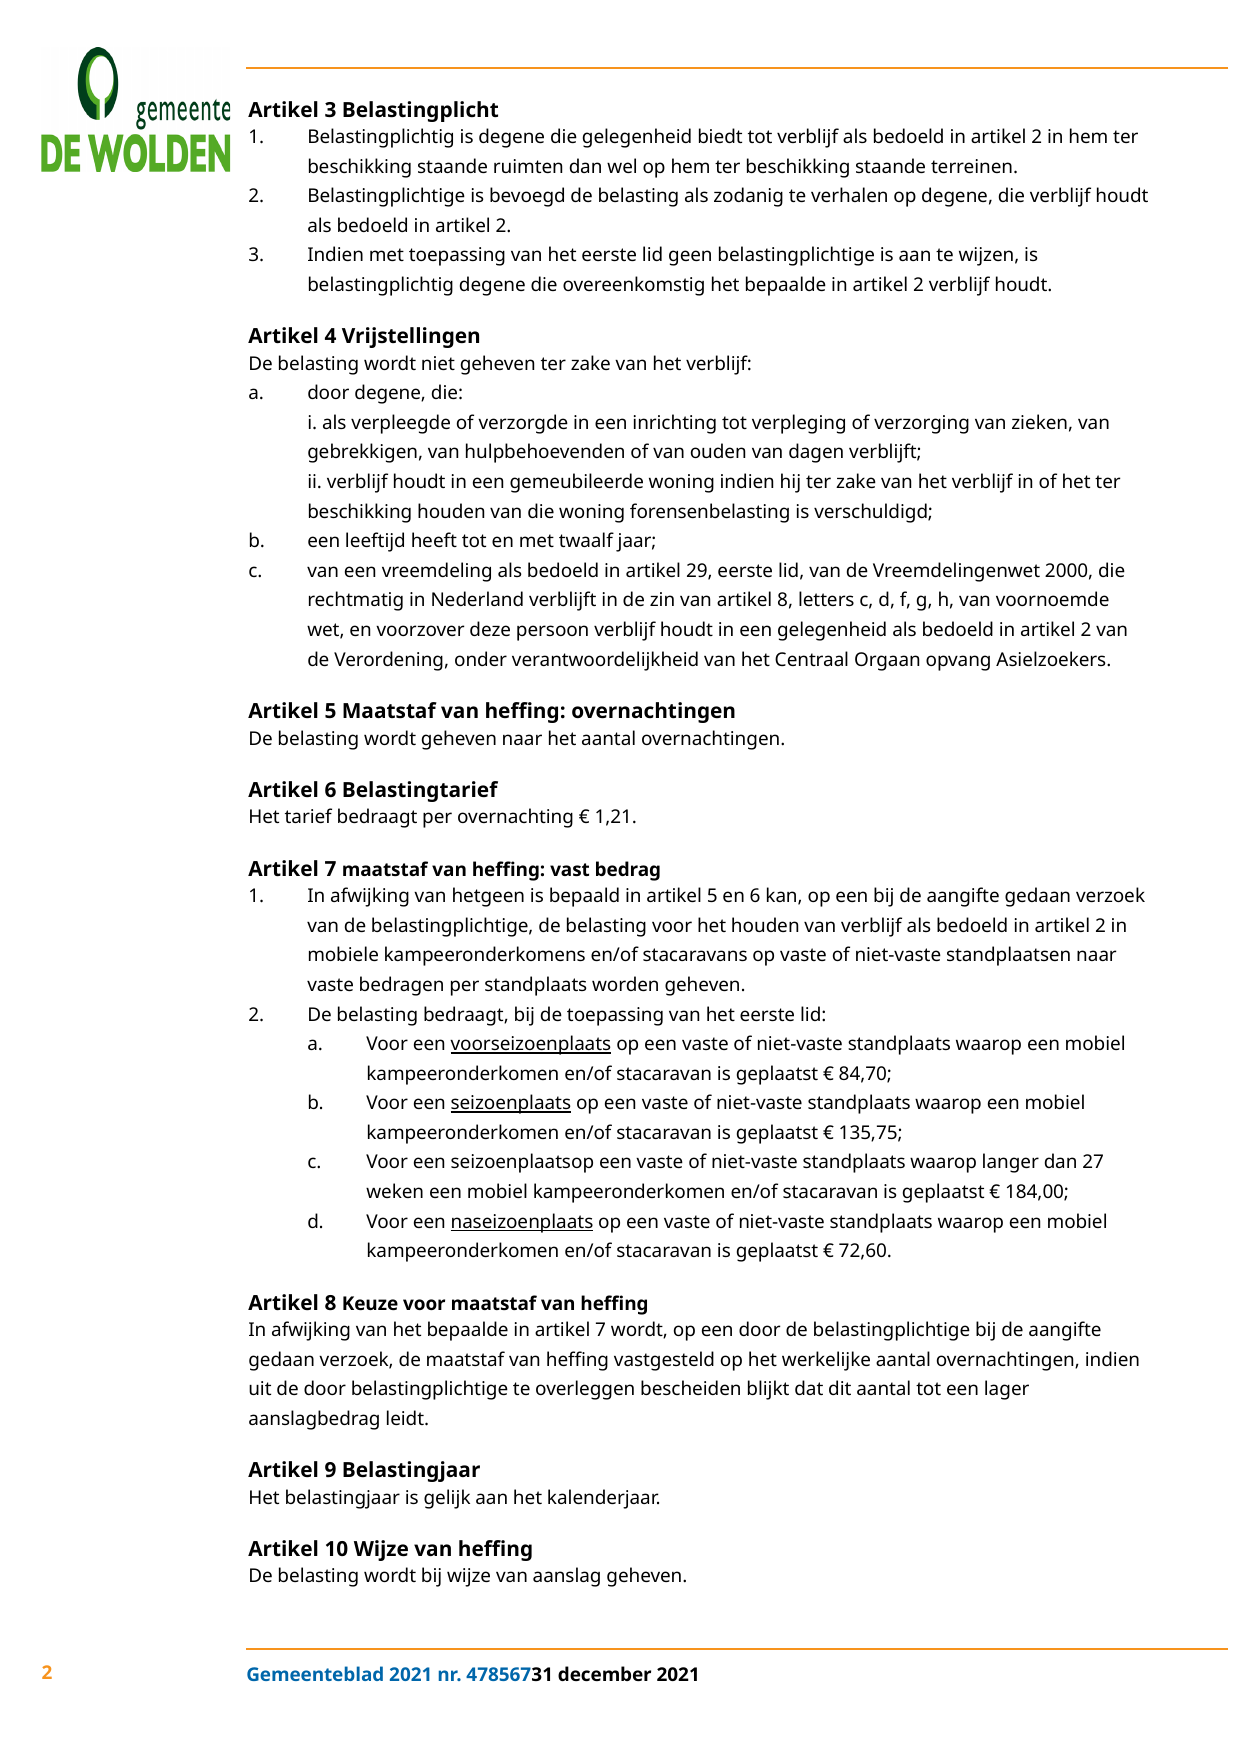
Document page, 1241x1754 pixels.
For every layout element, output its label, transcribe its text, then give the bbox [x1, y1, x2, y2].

list In afwijking van hetgeen is bepaald in artikel 5 en 6 kan, op een bij de aangifte gedaan verzoek van de belastingplichtige, de belasting voor het houden van verblijf als bedoeld in artikel 2 in mobiele kampeeronderkomens en/of stacaravans op vaste of niet-vaste standplaatsen naar vaste bedragen per standplaats worden geheven. [248, 882, 1152, 997]
list Voor een naseizoenplaats op een vaste of niet-vaste standplaats waarop een mobiel kampeeronderkomen en/of stacaravan is geplaatst € 72,60. [307, 1208, 1152, 1263]
text Artikel 6 Belastingtarief [248, 775, 1152, 803]
text Artikel 5 Maatstaf van heffing: overnachtingen [248, 696, 1152, 725]
text Het tarief bedraagt per overnachting € 1,21. [248, 803, 1152, 829]
list i. als verpleegde of verzorgde in een inrichting tot verpleging of verzorging van zieken, van gebrekkigen, van hulpbehoevenden of van ouden van dagen verblijft; [248, 409, 1152, 464]
text Artikel 4 Vrijstellingen [248, 322, 1152, 350]
text In afwijking van het bepaalde in artikel 7 wordt, op een door de belastingplichtige bij de aangifte gedaan verzoek, de maatstaf van heffing vastgesteld op het werkelijke aantal overnachtingen, indien uit de door belastingplichtige te overleggen bescheiden blijkt dat dit aantal tot een lager aanslagbedrag leidt. [248, 1316, 1152, 1431]
list Voor een seizoenplaatsop een vaste of niet-vaste standplaats waarop langer dan 27 weken een mobiel kampeeronderkomen en/of stacaravan is geplaatst € 184,00; [307, 1149, 1152, 1204]
text Artikel 3 Belastingplicht [248, 95, 1152, 123]
text Artikel 10 Wijze van heffing [248, 1534, 1152, 1563]
list Indien met toepassing van het eerste lid geen belastingplichtige is aan te wijzen, is belastingplichtig degene die overeenkomstig het bepaalde in artikel 2 verblijf houdt. [248, 242, 1152, 297]
text De belasting wordt bij wijze van aanslag geheven. [248, 1563, 1152, 1588]
list De belasting bedraagt, bij de toepassing van het eerste lid: [248, 1001, 1152, 1026]
list van een vreemdeling als bedoeld in artikel 29, eerste lid, van de Vreemdelingenwet 2000, die rechtmatig in Nederland verblijft in de zin van artikel 8, letters c, d, f, g, h, van voornoemde wet, en voorzover deze persoon verblijf houdt in een gelegenheid als bedoeld in artikel 2 van de Verordening, onder verantwoordelijkheid van het Centraal Orgaan opvang Asielzoekers. [248, 557, 1152, 672]
text Het belastingjaar is gelijk aan het kalenderjaar. [248, 1484, 1152, 1509]
picture [41, 47, 231, 172]
list Belastingplichtige is bevoegd de belasting als zodanig te verhalen op degene, die verblijf houdt als bedoeld in artikel 2. [248, 182, 1152, 238]
list een leeftijd heeft tot en met twaalf jaar; [248, 527, 1152, 553]
list Belastingplichtig is degene die gelegenheid biedt tot verblijf als bedoeld in artikel 2 in hem ter beschikking staande ruimten dan wel op hem ter beschikking staande terreinen. [248, 123, 1152, 178]
list Voor een seizoenplaats op een vaste of niet-vaste standplaats waarop een mobiel kampeeronderkomen en/of stacaravan is geplaatst € 135,75; [307, 1089, 1152, 1145]
list ii. verblijf houdt in een gemeubileerde woning indien hij ter zake van het verblijf in of het ter beschikking houden van die woning forensenbelasting is verschuldigd; [248, 468, 1152, 524]
text Artikel 9 Belastingjaar [248, 1455, 1152, 1484]
text Artikel 8 Keuze voor maatstaf van heffing [248, 1288, 1152, 1316]
text Artikel 7 maatstaf van heffing: vast bedrag [248, 854, 1152, 882]
list door degene, die: [248, 379, 1152, 405]
text De belasting wordt niet geheven ter zake van het verblijf: [248, 350, 1152, 376]
text De belasting wordt geheven naar het aantal overnachtingen. [248, 725, 1152, 750]
list Voor een voorseizoenplaats op een vaste of niet-vaste standplaats waarop een mobiel kampeeronderkomen en/of stacaravan is geplaatst € 84,70; [307, 1030, 1152, 1086]
